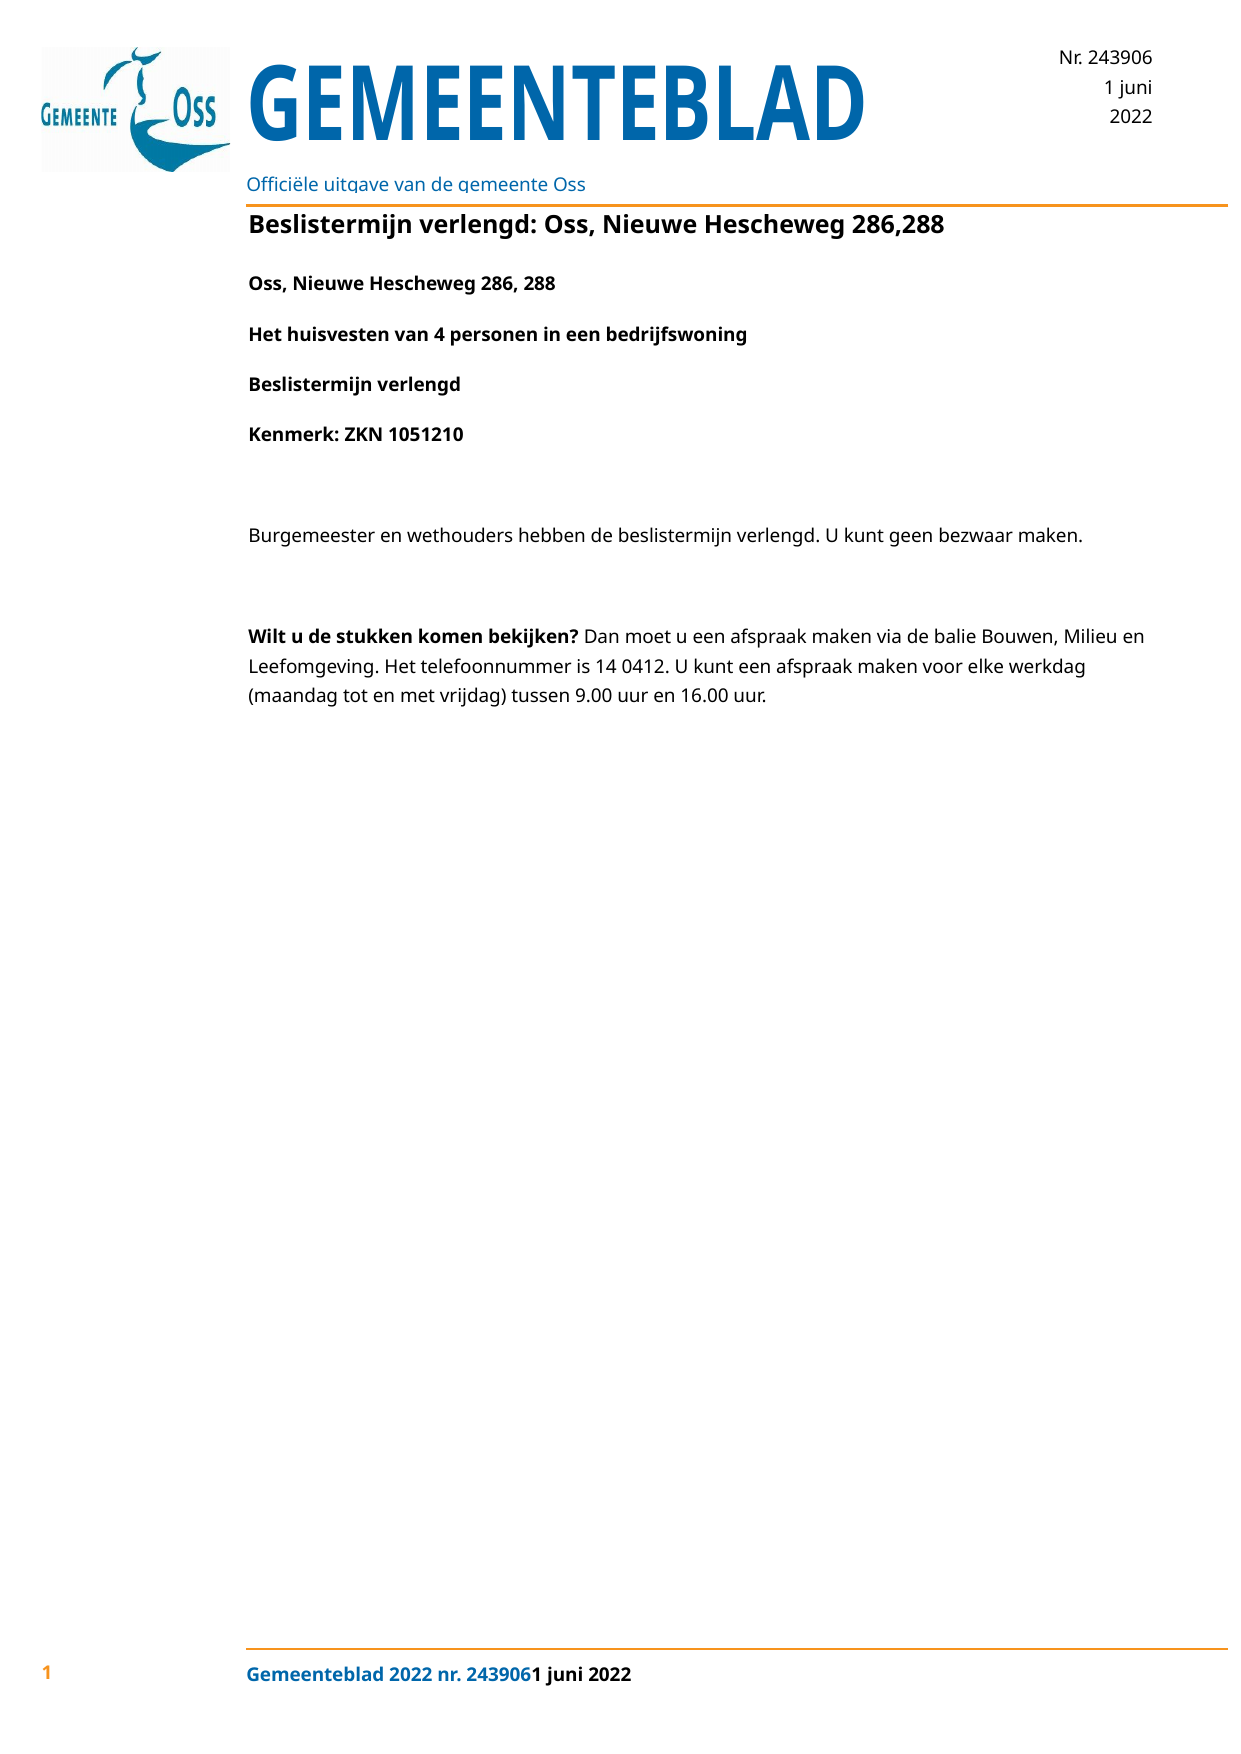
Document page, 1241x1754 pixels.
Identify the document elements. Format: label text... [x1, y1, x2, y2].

text Beslistermijn verlengd: Oss, Nieuwe Hescheweg 286,288 [248, 207, 1152, 241]
text Wilt u de stukken komen bekijken? Dan moet u een afspraak maken via de balie Bouwen, Milieu en Leefomgeving. Het telefoonnummer is 14 0412. U kunt een afspraak maken voor elke werkdag (maandag tot en met vrijdag) tussen 9.00 uur en 16.00 uur. [248, 623, 1152, 708]
text Het huisvesten van 4 personen in een bedrijfswoning [248, 321, 1152, 346]
text Oss, Nieuwe Hescheweg 286, 288 [248, 270, 1152, 296]
text Beslistermijn verlengd [248, 371, 1152, 397]
text Kenmerk: ZKN 1051210 [248, 422, 1152, 447]
text Burgemeester en wethouders hebben de beslistermijn verlengd. U kunt geen bezwaar maken. [248, 522, 1152, 548]
picture [41, 47, 231, 172]
